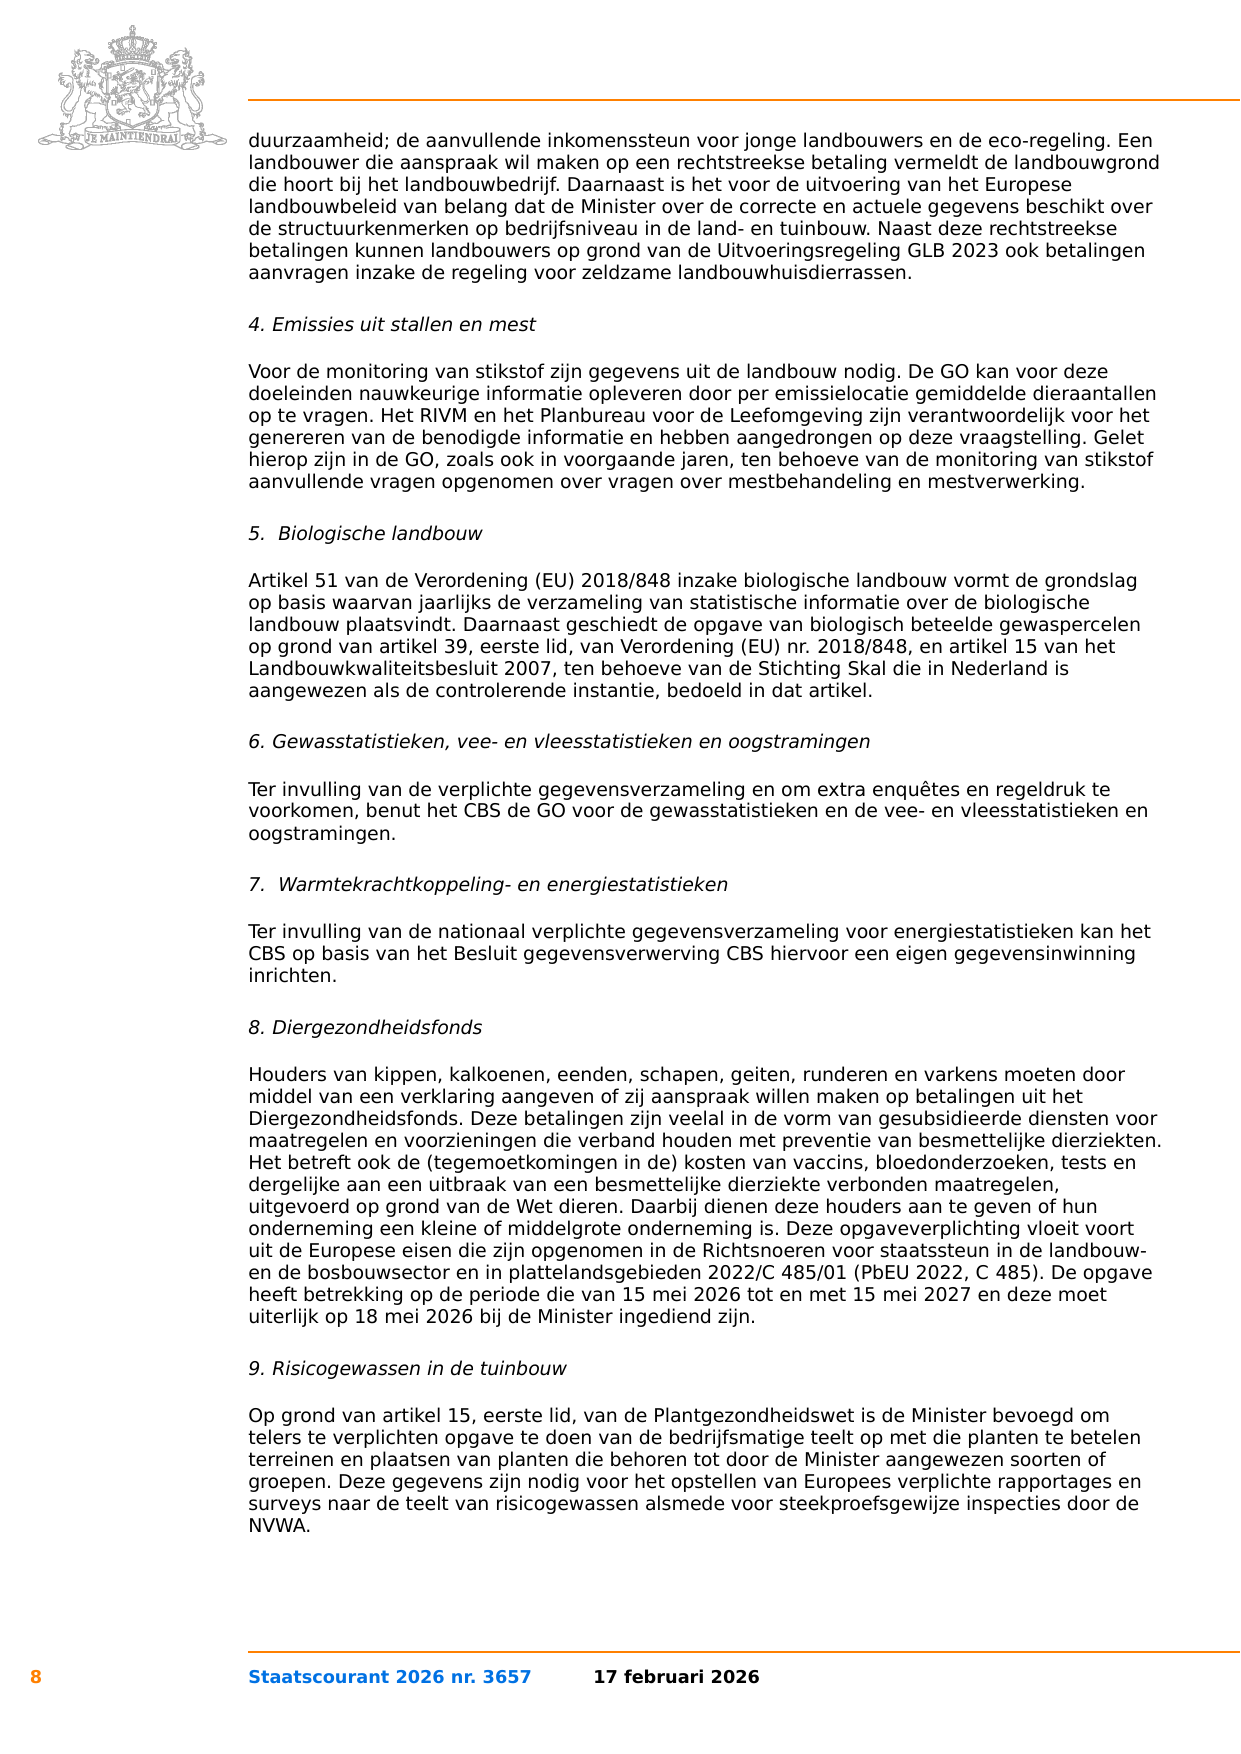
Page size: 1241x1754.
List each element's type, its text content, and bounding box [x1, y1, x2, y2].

subtitle 9. Risicogewassen in de tuinbouw [248, 1358, 1163, 1380]
text Houders van kippen, kalkoenen, eenden, schapen, geiten, runderen en varkens moeten door middel van een verklaring aangeven of zij aanspraak willen maken op betalingen uit het Diergezondheidsfonds. Deze betalingen zijn veelal in de vorm van gesubsidieerde diensten voor maatregelen en voorzieningen die verband houden met preventie van besmettelijke dierziekten. Het betreft ook de (tegemoetkomingen in de) kosten van vaccins, bloedonderzoeken, tests en dergelijke aan een uitbraak van een besmettelijke dierziekte verbonden maatregelen, uitgevoerd op grond van de Wet dieren. Daarbij dienen deze houders aan te geven of hun onderneming een kleine of middelgrote onderneming is. Deze opgaveverplichting vloeit voort uit de Europese eisen die zijn opgenomen in de Richtsnoeren voor staatssteun in de landbouw- en de bosbouwsector en in plattelandsgebieden 2022/C 485/01 (PbEU 2022, C 485). De opgave heeft betrekking op de periode die van 15 mei 2026 tot en met 15 mei 2027 en deze moet uiterlijk op 18 mei 2026 bij de Minister ingediend zijn. [248, 1064, 1163, 1328]
text Ter invulling van de verplichte gegevensverzameling en om extra enquêtes en regeldruk te voorkomen, benut het CBS de GO voor de gewasstatistieken en de vee- en vleesstatistieken en oogstramingen. [248, 778, 1163, 844]
text Op grond van artikel 15, eerste lid, van de Plantgezondheidswet is de Minister bevoegd om telers te verplichten opgave te doen van de bedrijfsmatige teelt op met die planten te betelen terreinen en plaatsen van planten die behoren tot door de Minister aangewezen soorten of groepen. Deze gegevens zijn nodig voor het opstellen van Europees verplichte rapportages en surveys naar de teelt van risicogewassen alsmede voor steekproefsgewijze inspecties door de NVWA. [248, 1405, 1163, 1537]
text Voor de monitoring van stikstof zijn gegevens uit de landbouw nodig. De GO kan voor deze doeleinden nauwkeurige informatie opleveren door per emissielocatie gemiddelde dieraantallen op te vragen. Het RIVM en het Planbureau voor de Leefomgeving zijn verantwoordelijk voor het genereren van de benodigde informatie en hebben aangedrongen op deze vraagstelling. Gelet hierop zijn in de GO, zoals ook in voorgaande jaren, ten behoeve van de monitoring van stikstof aanvullende vragen opgenomen over vragen over mestbehandeling en mestverwerking. [248, 361, 1163, 493]
text Ter invulling van de nationaal verplichte gegevensverzameling voor energiestatistieken kan het CBS op basis van het Besluit gegevensverwerving CBS hiervoor een eigen gegevensinwinning inrichten. [248, 921, 1163, 987]
picture [38, 25, 227, 150]
subtitle 7. Warmtekrachtkoppeling- en energiestatistieken [248, 874, 1163, 896]
subtitle 8. Diergezondheidsfonds [248, 1017, 1163, 1039]
text duurzaamheid; de aanvullende inkomenssteun voor jonge landbouwers en de eco-regeling. Een landbouwer die aanspraak wil maken op een rechtstreekse betaling vermeldt de landbouwgrond die hoort bij het landbouwbedrijf. Daarnaast is het voor de uitvoering van het Europese landbouwbeleid van belang dat de Minister over de correcte en actuele gegevens beschikt over de structuurkenmerken op bedrijfsniveau in de land- en tuinbouw. Naast deze rechtstreekse betalingen kunnen landbouwers op grond van de Uitvoeringsregeling GLB 2023 ook betalingen aanvragen inzake de regeling voor zeldzame landbouwhuisdierrassen. [248, 130, 1163, 284]
text Artikel 51 van de Verordening (EU) 2018/848 inzake biologische landbouw vormt de grondslag op basis waarvan jaarlijks de verzameling van statistische informatie over de biologische landbouw plaatsvindt. Daarnaast geschiedt de opgave van biologisch beteelde gewaspercelen op grond van artikel 39, eerste lid, van Verordening (EU) nr. 2018/848, en artikel 15 van het Landbouwkwaliteitsbesluit 2007, ten behoeve van de Stichting Skal die in Nederland is aangewezen als de controlerende instantie, bedoeld in dat artikel. [248, 569, 1163, 701]
subtitle 4. Emissies uit stallen en mest [248, 314, 1163, 336]
subtitle 5. Biologische landbouw [248, 523, 1163, 544]
subtitle 6. Gewasstatistieken, vee- en vleesstatistieken en oogstramingen [248, 731, 1163, 753]
